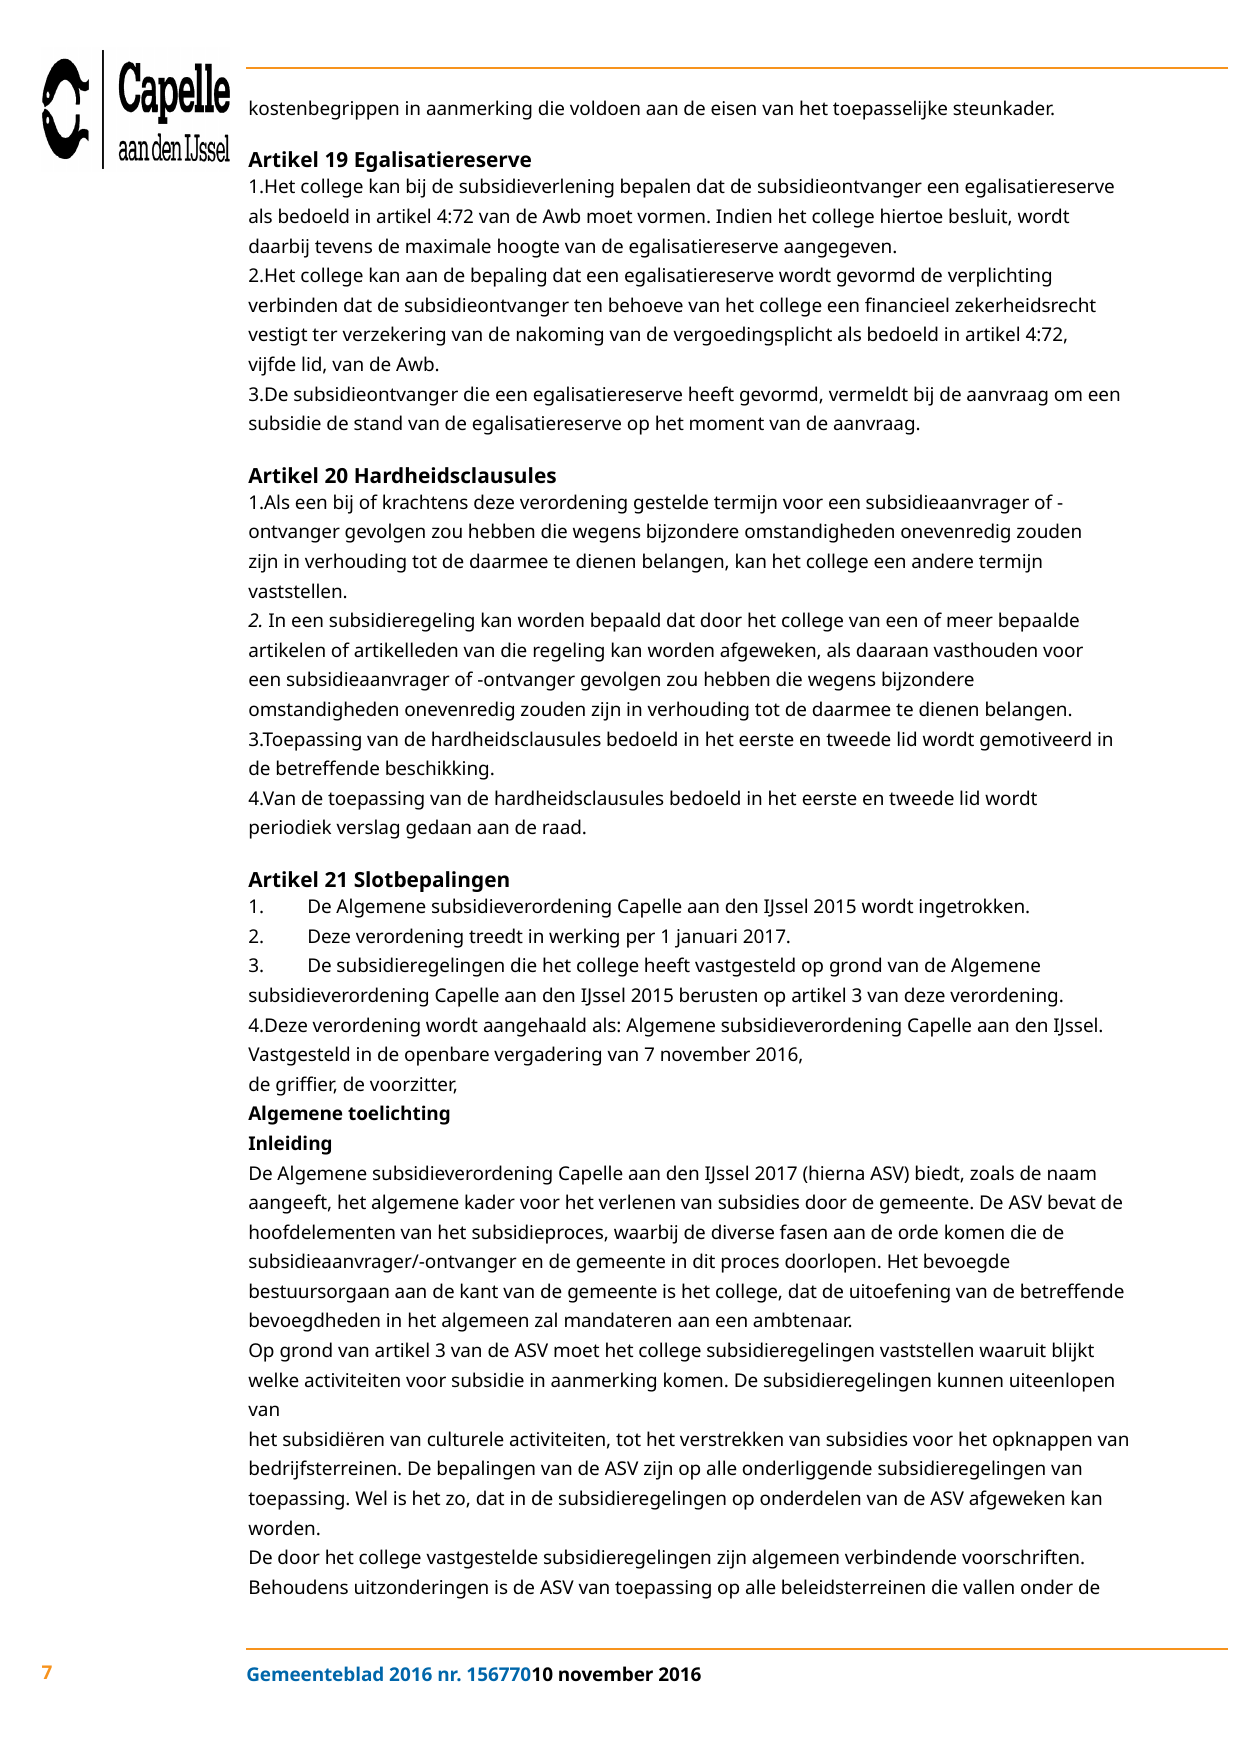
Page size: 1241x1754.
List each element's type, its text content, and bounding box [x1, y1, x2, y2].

text zijn in verhouding tot de daarmee te dienen belangen, kan het college een andere termijn [248, 548, 1152, 574]
text omstandigheden onevenredig zouden zijn in verhouding tot de daarmee te dienen belangen. [248, 696, 1152, 722]
text hoofdelementen van het subsidieproces, waarbij de diverse fasen aan de orde komen die de [248, 1219, 1152, 1244]
text bevoegdheden in het algemeen zal mandateren aan een ambtenaar. [248, 1308, 1152, 1333]
text verbinden dat de subsidieontvanger ten behoeve van het college een financieel zekerheidsrecht [248, 292, 1152, 318]
text 3.Toepassing van de hardheidsclausules bedoeld in het eerste en tweede lid wordt gemotiveerd in [248, 726, 1152, 752]
text 3.De subsidieontvanger die een egalisatiereserve heeft gevormd, vermeldt bij de aanvraag om een [248, 381, 1152, 406]
picture [41, 47, 231, 172]
text kostenbegrippen in aanmerking die voldoen aan de eisen van het toepasselijke steunkader. [248, 95, 1152, 121]
text Artikel 19 Egalisatiereserve [248, 145, 1152, 174]
list De subsidieregelingen die het college heeft vastgesteld op grond van de Algemene [248, 953, 1152, 978]
text 4.Deze verordening wordt aangehaald als: Algemene subsidieverordening Capelle aan den IJssel. [248, 1012, 1152, 1037]
text Vastgesteld in de openbare vergadering van 7 november 2016, [248, 1041, 1152, 1067]
text periodiek verslag gedaan aan de raad. [248, 814, 1152, 840]
text 1.Het college kan bij de subsidieverlening bepalen dat de subsidieontvanger een egalisatiereserve [248, 174, 1152, 199]
text artikelen of artikelleden van die regeling kan worden afgeweken, als daaraan vasthouden voor [248, 637, 1152, 663]
text bestuursorgaan aan de kant van de gemeente is het college, dat de uitoefening van de betreffende [248, 1278, 1152, 1304]
text de betreffende beschikking. [248, 755, 1152, 781]
text Artikel 20 Hardheidsclausules [248, 461, 1152, 489]
text ontvanger gevolgen zou hebben die wegens bijzondere omstandigheden onevenredig zouden [248, 519, 1152, 544]
text welke activiteiten voor subsidie in aanmerking komen. De subsidieregelingen kunnen uiteenlopen van [248, 1367, 1152, 1422]
text Behoudens uitzonderingen is de ASV van toepassing op alle beleidsterreinen die vallen onder de [248, 1574, 1152, 1599]
text De Algemene subsidieverordening Capelle aan den IJssel 2017 (hierna ASV) biedt, zoals de naam [248, 1160, 1152, 1185]
text aangeeft, het algemene kader voor het verlenen van subsidies door de gemeente. De ASV bevat de [248, 1189, 1152, 1215]
text 1.Als een bij of krachtens deze verordening gestelde termijn voor een subsidieaanvrager of - [248, 489, 1152, 515]
text het subsidiëren van culturele activiteiten, tot het verstrekken van subsidies voor het opknappen van [248, 1426, 1152, 1452]
text toepassing. Wel is het zo, dat in de subsidieregelingen op onderdelen van de ASV afgeweken kan [248, 1485, 1152, 1511]
text Artikel 21 Slotbepalingen [248, 865, 1152, 893]
text subsidie de stand van de egalisatiereserve op het moment van de aanvraag. [248, 410, 1152, 436]
text vestigt ter verzekering van de nakoming van de vergoedingsplicht als bedoeld in artikel 4:72, [248, 322, 1152, 347]
text Op grond van artikel 3 van de ASV moet het college subsidieregelingen vaststellen waaruit blijkt [248, 1337, 1152, 1363]
text subsidieverordening Capelle aan den IJssel 2015 berusten op artikel 3 van deze verordening. [248, 982, 1152, 1008]
list Deze verordening treedt in werking per 1 januari 2017. [248, 923, 1152, 949]
text als bedoeld in artikel 4:72 van de Awb moet vormen. Indien het college hiertoe besluit, wordt [248, 203, 1152, 229]
text Inleiding [248, 1130, 1152, 1156]
text 2.Het college kan aan de bepaling dat een egalisatiereserve wordt gevormd de verplichting [248, 262, 1152, 288]
text bedrijfsterreinen. De bepalingen van de ASV zijn op alle onderliggende subsidieregelingen van [248, 1456, 1152, 1481]
text 4.Van de toepassing van de hardheidsclausules bedoeld in het eerste en tweede lid wordt [248, 785, 1152, 811]
text vijfde lid, van de Awb. [248, 351, 1152, 377]
text daarbij tevens de maximale hoogte van de egalisatiereserve aangegeven. [248, 233, 1152, 258]
text een subsidieaanvrager of -ontvanger gevolgen zou hebben die wegens bijzondere [248, 667, 1152, 692]
list De Algemene subsidieverordening Capelle aan den IJssel 2015 wordt ingetrokken. [248, 893, 1152, 919]
text worden. [248, 1515, 1152, 1540]
text 2. In een subsidieregeling kan worden bepaald dat door het college van een of meer bepaalde [248, 607, 1152, 633]
text Algemene toelichting [248, 1101, 1152, 1126]
text subsidieaanvrager/-ontvanger en de gemeente in dit proces doorlopen. Het bevoegde [248, 1248, 1152, 1274]
text vaststellen. [248, 578, 1152, 604]
text de griffier, de voorzitter, [248, 1071, 1152, 1097]
text De door het college vastgestelde subsidieregelingen zijn algemeen verbindende voorschriften. [248, 1544, 1152, 1570]
